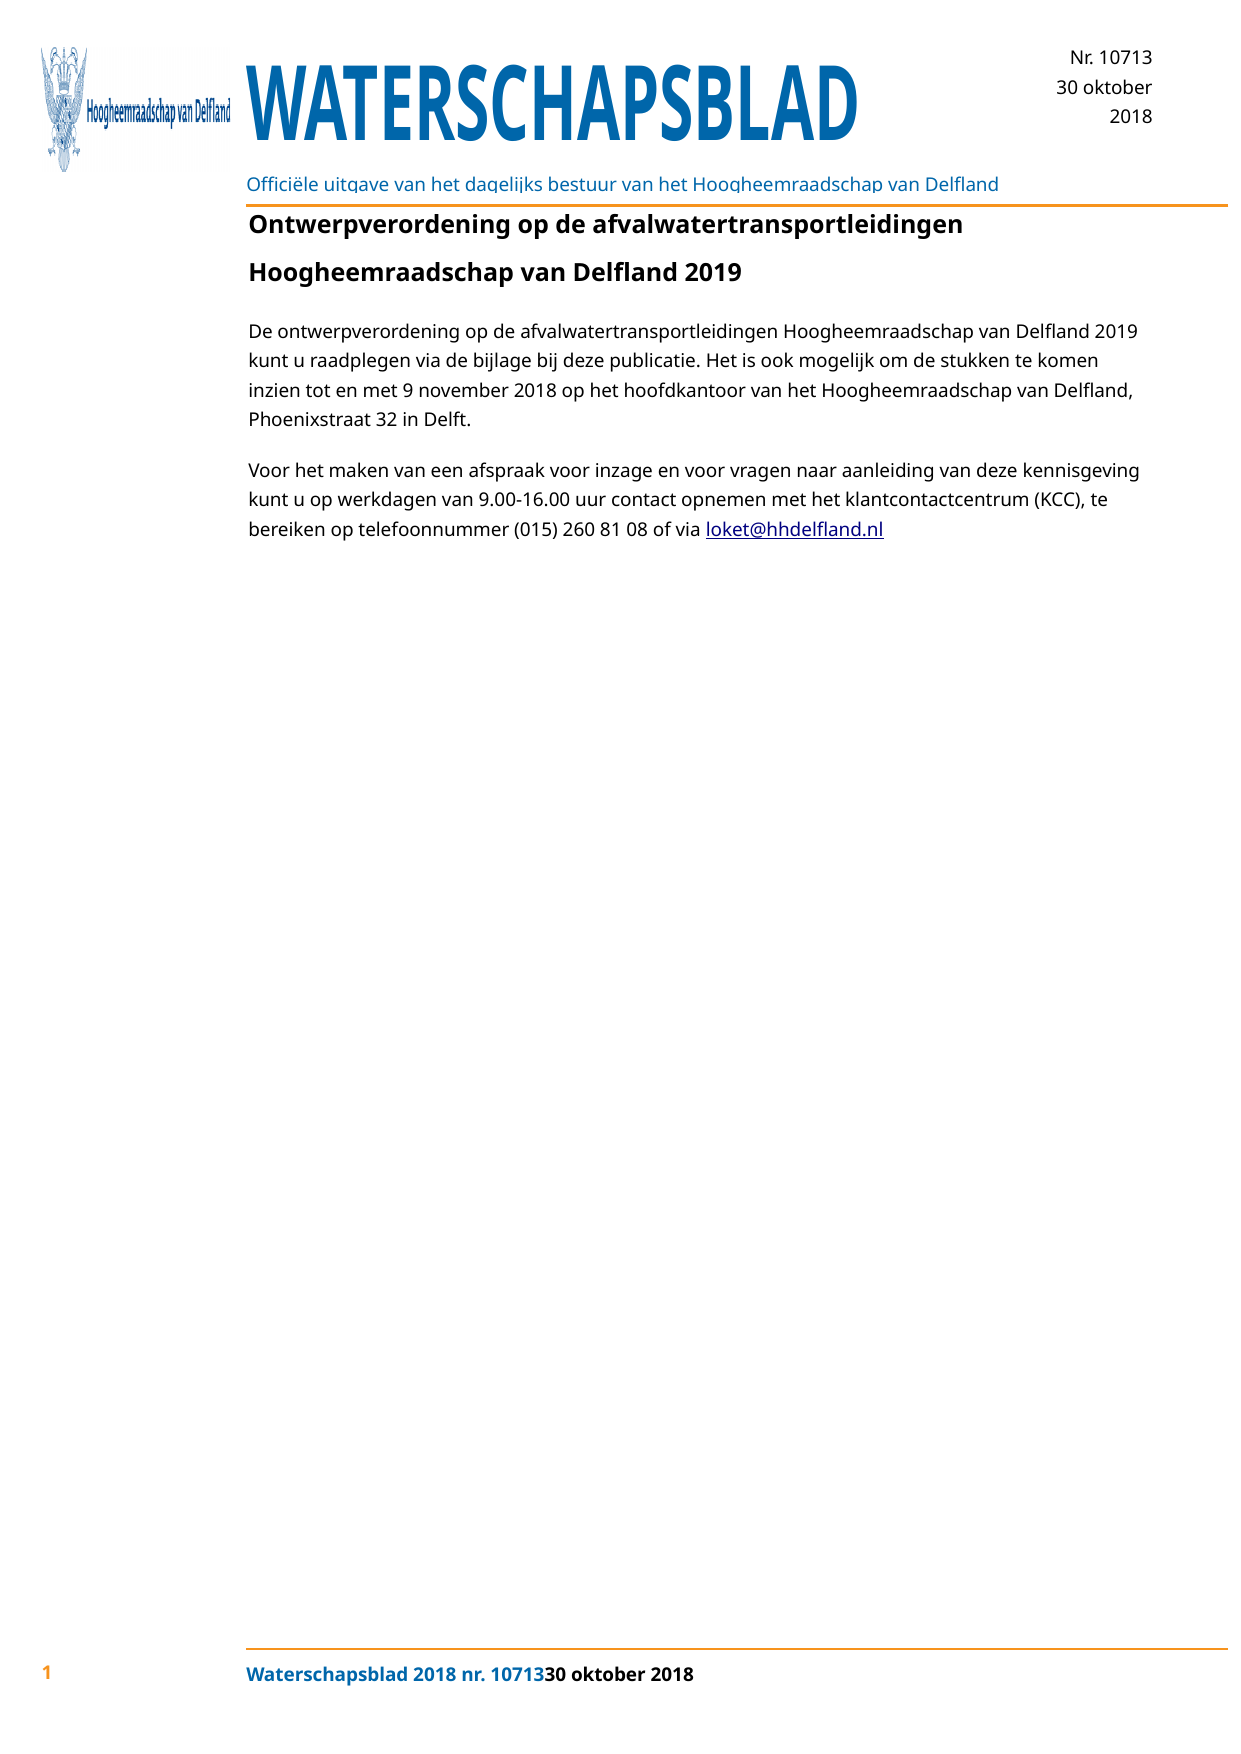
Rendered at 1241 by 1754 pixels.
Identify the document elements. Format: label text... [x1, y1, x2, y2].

text De ontwerpverordening op de afvalwatertransportleidingen Hoogheemraadschap van Delfland 2019 kunt u raadplegen via de bijlage bij deze publicatie. Het is ook mogelijk om de stukken te komen inzien tot en met 9 november 2018 op het hoofdkantoor van het Hoogheemraadschap van Delfland, Phoenixstraat 32 in Delft. [248, 318, 1152, 432]
text Voor het maken van een afspraak voor inzage en voor vragen naar aanleiding van deze kennisgeving kunt u op werkdagen van 9.00-16.00 uur contact opnemen met het klantcontactcentrum (KCC), te bereiken op telefoonnummer (015) 260 81 08 of via loket@hhdelfland.nl [248, 457, 1152, 542]
text Ontwerpverordening op de afvalwatertransportleidingen Hoogheemraadschap van Delfland 2019 [248, 207, 1152, 288]
picture [41, 47, 231, 172]
